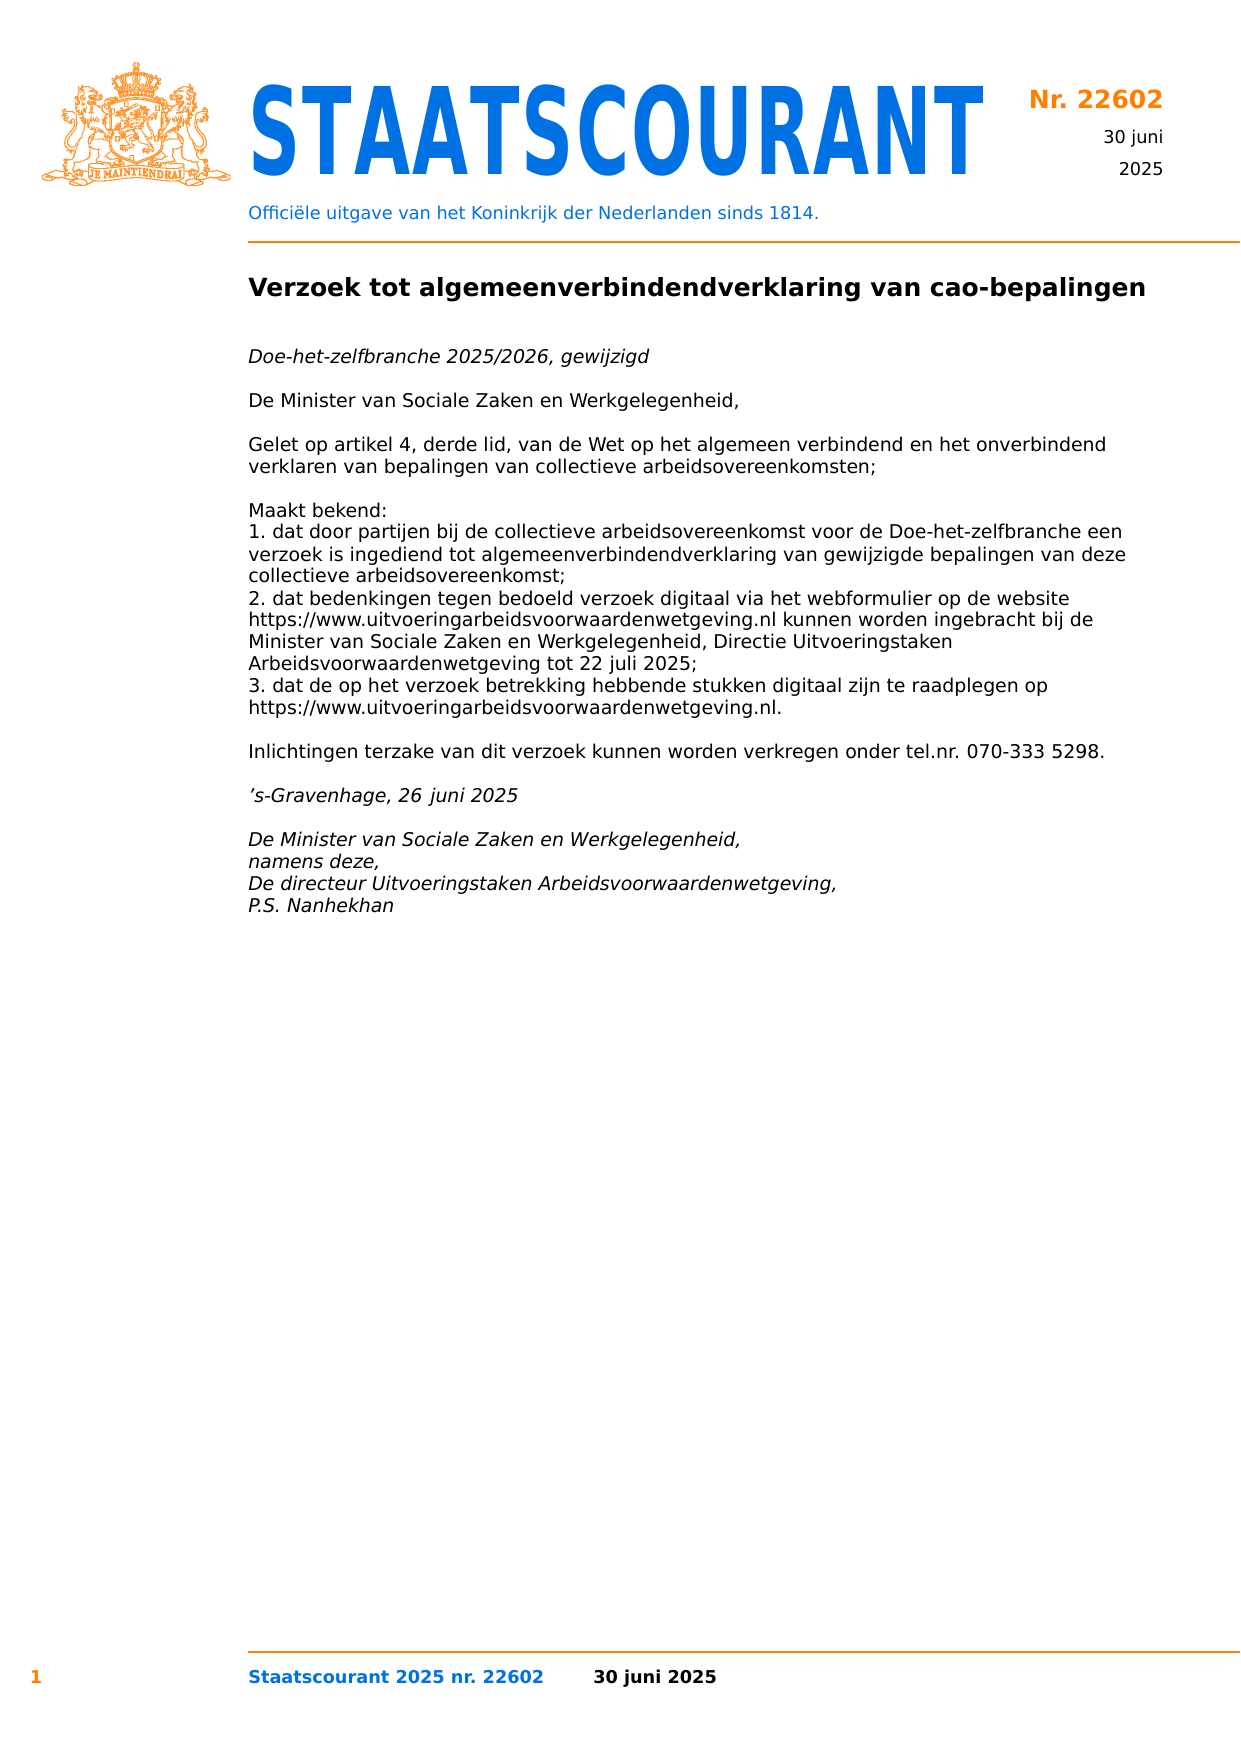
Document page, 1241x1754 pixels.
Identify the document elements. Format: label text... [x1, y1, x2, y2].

table_header Nr. 22602 [998, 62, 1240, 121]
text De Minister van Sociale Zaken en Werkgelegenheid, namens deze, De directeur Uitvoeringstaken Arbeidsvoorwaardenwetgeving, P.S. Nanhekhan [248, 829, 1163, 917]
text 3. dat de op het verzoek betrekking hebbende stukken digitaal zijn te raadplegen op https://www.uitvoeringarbeidsvoorwaardenwetgeving.nl. [248, 675, 1163, 719]
picture [41, 62, 231, 186]
table_cell Officiële uitgave van het Koninkrijk der Nederlanden sinds 1814. [248, 203, 1240, 241]
text De Minister van Sociale Zaken en Werkgelegenheid, [248, 390, 1163, 412]
table_cell 2025 [998, 153, 1240, 203]
text Gelet op artikel 4, derde lid, van de Wet op het algemeen verbindend en het onverbindend verklaren van bepalingen van collectieve arbeidsovereenkomsten; [248, 434, 1163, 478]
text ’s-Gravenhage, 26 juni 2025 [248, 785, 1163, 807]
text Doe-het-zelfbranche 2025/2026, gewijzigd [248, 346, 1163, 368]
text 1. dat door partijen bij de collectieve arbeidsovereenkomst voor de Doe-het-zelfbranche een verzoek is ingediend tot algemeenverbindendverklaring van gewijzigde bepalingen van deze collectieve arbeidsovereenkomst; [248, 521, 1163, 587]
text Inlichtingen terzake van dit verzoek kunnen worden verkregen onder tel.nr. 070-333 5298. [248, 741, 1163, 763]
text Maakt bekend: [248, 499, 1163, 521]
text 2. dat bedenkingen tegen bedoeld verzoek digitaal via het webformulier op de website https://www.uitvoeringarbeidsvoorwaardenwetgeving.nl kunnen worden ingebracht bij de Minister van Sociale Zaken en Werkgelegenheid, Directie Uitvoeringstaken Arbeidsvoorwaardenwetgeving tot 22 juli 2025; [248, 587, 1163, 675]
table_header STAATSCOURANT [248, 62, 998, 203]
subtitle Verzoek tot algemeenverbindendverklaring van cao-bepalingen [248, 273, 1163, 302]
table_cell 30 juni [998, 121, 1240, 153]
table_header [25, 62, 248, 241]
